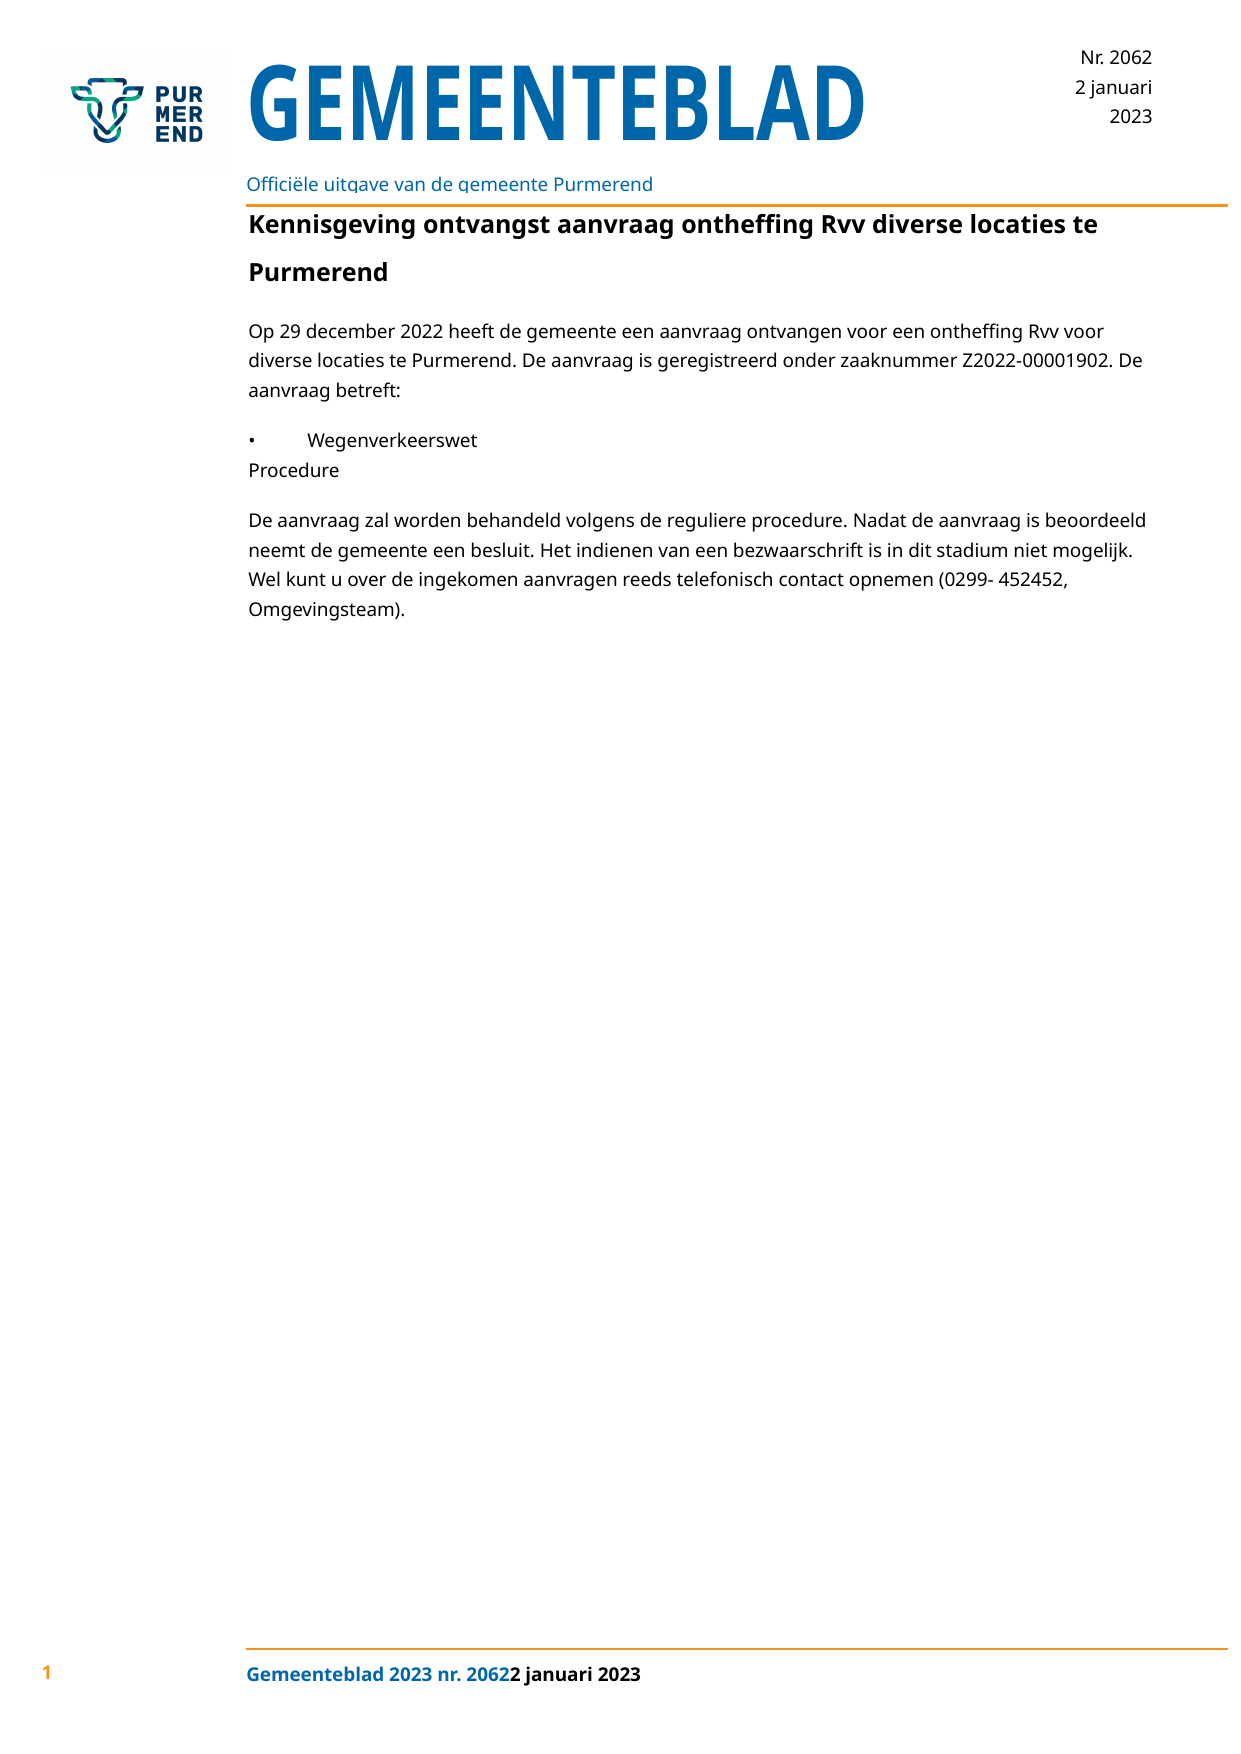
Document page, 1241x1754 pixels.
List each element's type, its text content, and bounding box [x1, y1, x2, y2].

text Op 29 december 2022 heeft de gemeente een aanvraag ontvangen voor een ontheffing Rvv voor diverse locaties te Purmerend. De aanvraag is geregistreerd onder zaaknummer Z2022-00001902. De aanvraag betreft: [248, 318, 1152, 403]
text De aanvraag zal worden behandeld volgens de reguliere procedure. Nadat de aanvraag is beoordeeld neemt de gemeente een besluit. Het indienen van een bezwaarschrift is in dit stadium niet mogelijk. Wel kunt u over de ingekomen aanvragen reeds telefonisch contact opnemen (0299- 452452, Omgevingsteam). [248, 507, 1152, 622]
picture [41, 47, 231, 172]
list Wegenverkeerswet [248, 427, 1152, 453]
text Procedure [248, 457, 1152, 483]
text Kennisgeving ontvangst aanvraag ontheffing Rvv diverse locaties te Purmerend [248, 207, 1152, 288]
